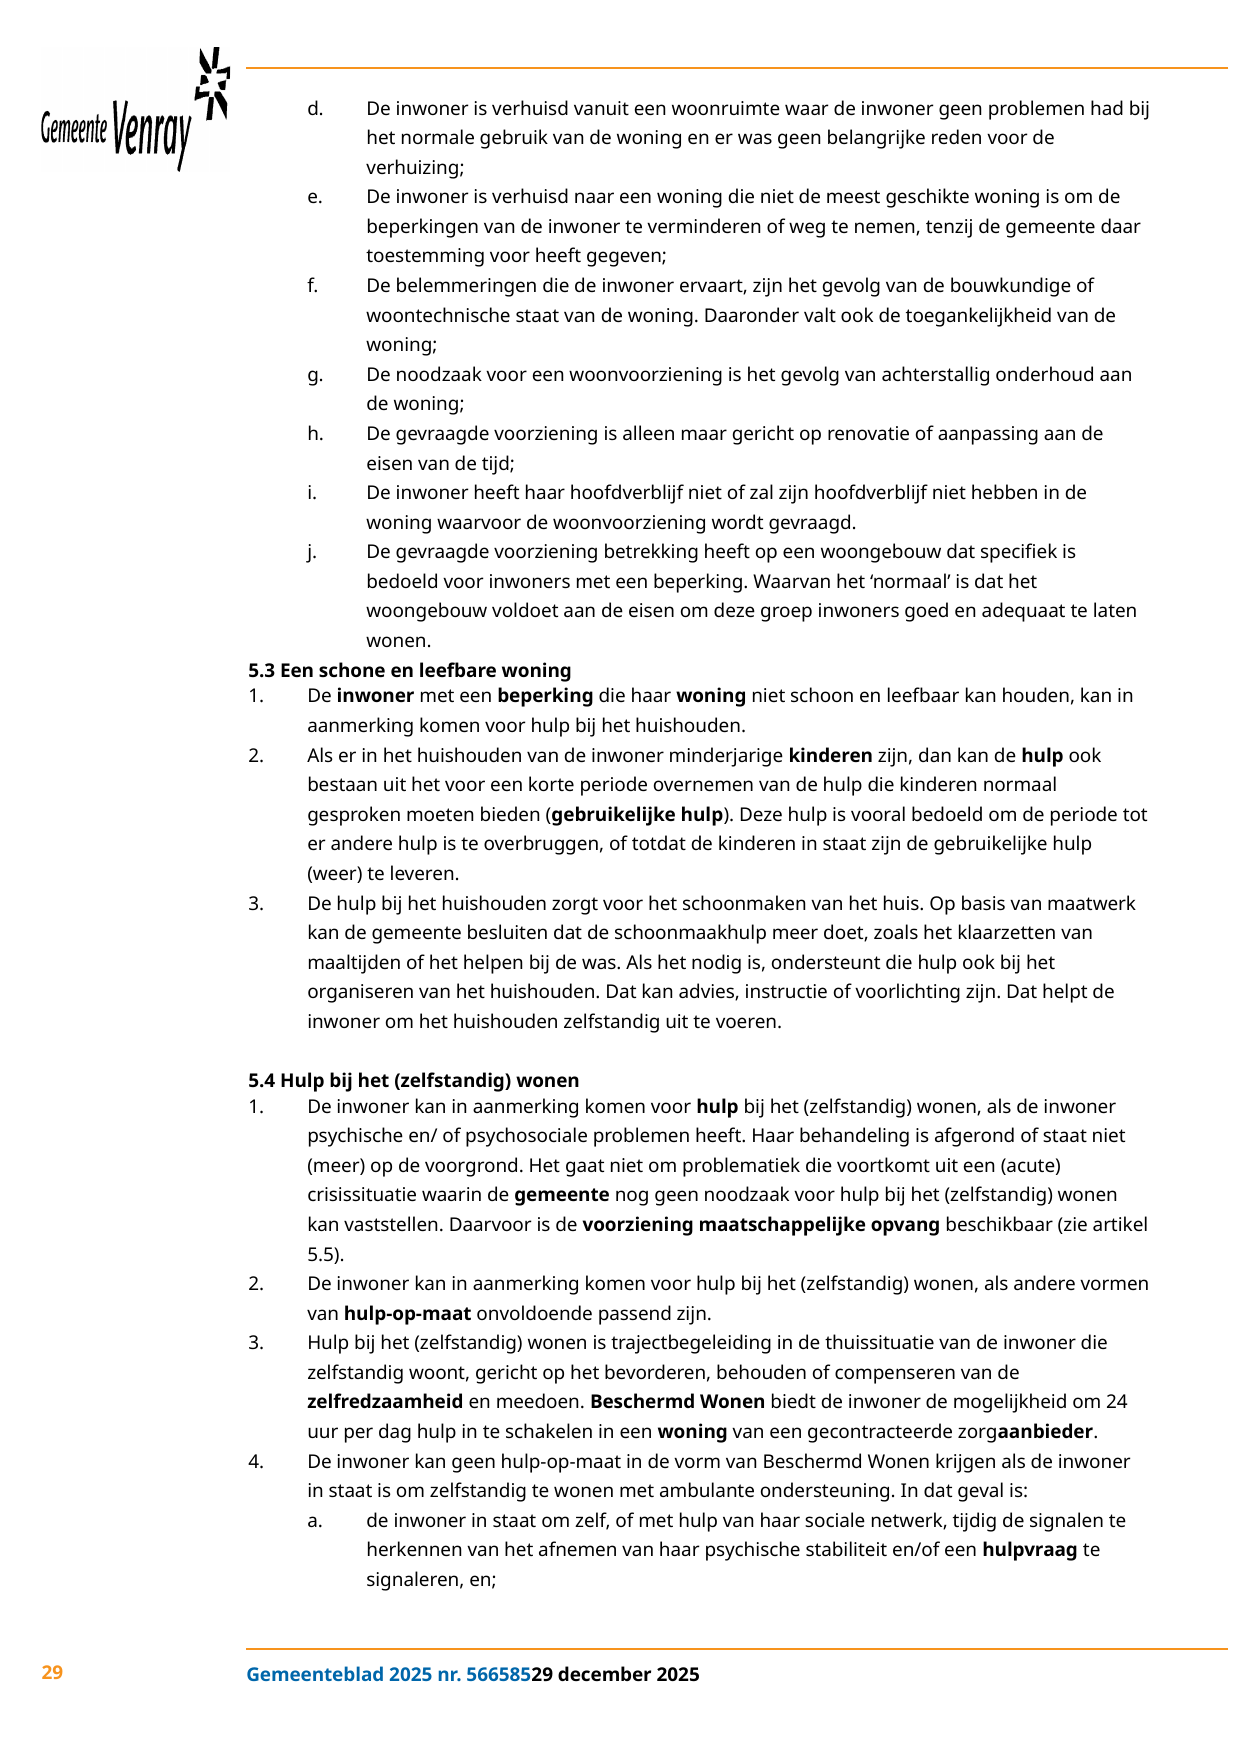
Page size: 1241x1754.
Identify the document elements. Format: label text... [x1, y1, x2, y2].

list De inwoner is verhuisd naar een woning die niet de meest geschikte woning is om de beperkingen van de inwoner te verminderen of weg te nemen, tenzij de gemeente daar toestemming voor heeft gegeven; [307, 183, 1152, 268]
list De gevraagde voorziening is alleen maar gericht op renovatie of aanpassing aan de eisen van de tijd; [307, 420, 1152, 476]
list De noodzaak voor een woonvoorziening is het gevolg van achterstallig onderhoud aan de woning; [307, 361, 1152, 416]
list De inwoner kan geen hulp-op-maat in de vorm van Beschermd Wonen krijgen als de inwoner in staat is om zelfstandig te wonen met ambulante ondersteuning. In dat geval is: [248, 1448, 1152, 1503]
list De gevraagde voorziening betrekking heeft op een woongebouw dat specifiek is bedoeld voor inwoners met een beperking. Waarvan het ‘normaal’ is dat het woongebouw voldoet aan de eisen om deze groep inwoners goed en adequaat te laten wonen. [307, 538, 1152, 653]
text 5.4 Hulp bij het (zelfstandig) wonen [248, 1067, 1152, 1093]
list De inwoner heeft haar hoofdverblijf niet of zal zijn hoofdverblijf niet hebben in de woning waarvoor de woonvoorziening wordt gevraagd. [307, 479, 1152, 535]
list de inwoner in staat om zelf, of met hulp van haar sociale netwerk, tijdig de signalen te herkennen van het afnemen van haar psychische stabiliteit en/of een hulpvraag te signaleren, en; [307, 1507, 1152, 1592]
list De hulp bij het huishouden zorgt voor het schoonmaken van het huis. Op basis van maatwerk kan de gemeente besluiten dat de schoonmaakhulp meer doet, zoals het klaarzetten van maaltijden of het helpen bij de was. Als het nodig is, ondersteunt die hulp ook bij het organiseren van het huishouden. Dat kan advies, instructie of voorlichting zijn. Dat helpt de inwoner om het huishouden zelfstandig uit te voeren. [248, 890, 1152, 1034]
list De belemmeringen die de inwoner ervaart, zijn het gevolg van de bouwkundige of woontechnische staat van de woning. Daaronder valt ook de toegankelijkheid van de woning; [307, 272, 1152, 357]
list De inwoner kan in aanmerking komen voor hulp bij het (zelfstandig) wonen, als andere vormen van hulp-op-maat onvoldoende passend zijn. [248, 1270, 1152, 1326]
list De inwoner is verhuisd vanuit een woonruimte waar de inwoner geen problemen had bij het normale gebruik van de woning en er was geen belangrijke reden voor de verhuizing; [307, 95, 1152, 180]
text 5.3 Een schone en leefbare woning [248, 657, 1152, 683]
picture [41, 47, 231, 172]
list Hulp bij het (zelfstandig) wonen is trajectbegeleiding in de thuissituatie van de inwoner die zelfstandig woont, gericht op het bevorderen, behouden of compenseren van de zelfredzaamheid en meedoen. Beschermd Wonen biedt de inwoner de mogelijkheid om 24 uur per dag hulp in te schakelen in een woning van een gecontracteerde zorgaanbieder. [248, 1329, 1152, 1444]
list De inwoner met een beperking die haar woning niet schoon en leefbaar kan houden, kan in aanmerking komen voor hulp bij het huishouden. [248, 683, 1152, 738]
list De inwoner kan in aanmerking komen voor hulp bij het (zelfstandig) wonen, als de inwoner psychische en/ of psychosociale problemen heeft. Haar behandeling is afgerond of staat niet (meer) op de voorgrond. Het gaat niet om problematiek die voortkomt uit een (acute) crisissituatie waarin de gemeente nog geen noodzaak voor hulp bij het (zelfstandig) wonen kan vaststellen. Daarvoor is de voorziening maatschappelijke opvang beschikbaar (zie artikel 5.5). [248, 1093, 1152, 1267]
list Als er in het huishouden van de inwoner minderjarige kinderen zijn, dan kan de hulp ook bestaan uit het voor een korte periode overnemen van de hulp die kinderen normaal gesproken moeten bieden (gebruikelijke hulp). Deze hulp is vooral bedoeld om de periode tot er andere hulp is te overbruggen, of totdat de kinderen in staat zijn de gebruikelijke hulp (weer) te leveren. [248, 742, 1152, 886]
